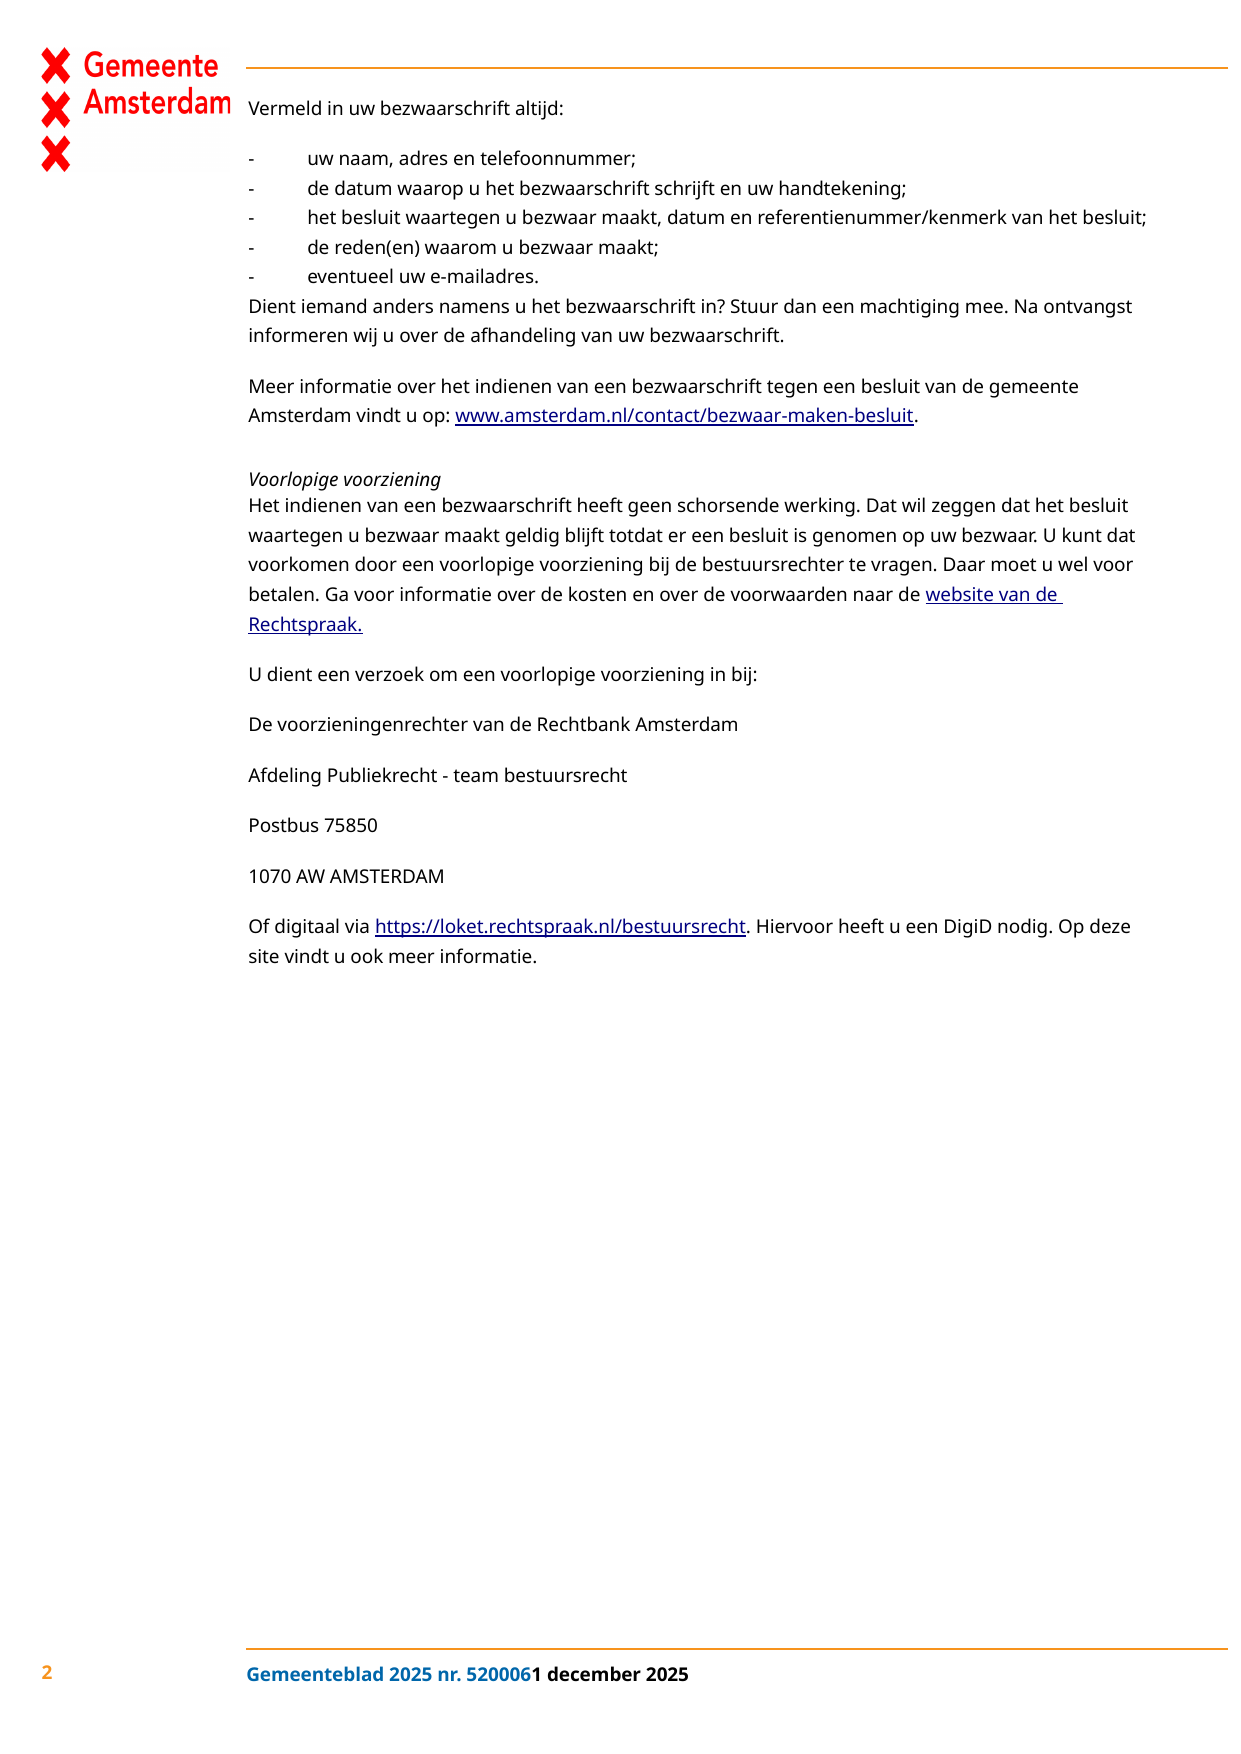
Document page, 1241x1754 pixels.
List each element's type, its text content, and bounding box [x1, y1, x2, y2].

text Dient iemand anders namens u het bezwaarschrift in? Stuur dan een machtiging mee. Na ontvangst informeren wij u over de afhandeling van uw bezwaarschrift. [248, 293, 1152, 348]
text Meer informatie over het indienen van een bezwaarschrift tegen een besluit van de gemeente Amsterdam vindt u op: www.amsterdam.nl/contact/bezwaar-maken-besluit. [248, 373, 1152, 428]
text De voorzieningenrechter van de Rechtbank Amsterdam [248, 712, 1152, 737]
list het besluit waartegen u bezwaar maakt, datum en referentienummer/kenmerk van het besluit; [248, 204, 1152, 230]
text Of digitaal via https://loket.rechtspraak.nl/bestuursrecht. Hiervoor heeft u een DigiD nodig. Op deze site vindt u ook meer informatie. [248, 913, 1152, 968]
picture [41, 47, 231, 172]
text Postbus 75850 [248, 812, 1152, 838]
list uw naam, adres en telefoonnummer; [248, 145, 1152, 171]
text 1070 AW AMSTERDAM [248, 863, 1152, 888]
text Voorlopige voorziening [248, 467, 1152, 492]
text U dient een verzoek om een voorlopige voorziening in bij: [248, 661, 1152, 687]
list eventueel uw e-mailadres. [248, 263, 1152, 289]
text Vermeld in uw bezwaarschrift altijd: [248, 95, 1152, 121]
list de datum waarop u het bezwaarschrift schrijft en uw handtekening; [248, 175, 1152, 201]
list de reden(en) waarom u bezwaar maakt; [248, 234, 1152, 260]
text Afdeling Publiekrecht - team bestuursrecht [248, 762, 1152, 788]
text Het indienen van een bezwaarschrift heeft geen schorsende werking. Dat wil zeggen dat het besluit waartegen u bezwaar maakt geldig blijft totdat er een besluit is genomen op uw bezwaar. U kunt dat voorkomen door een voorlopige voorziening bij de bestuursrechter te vragen. Daar moet u wel voor betalen. Ga voor informatie over de kosten en over de voorwaarden naar de website van de Rechtspraak. [248, 492, 1152, 636]
